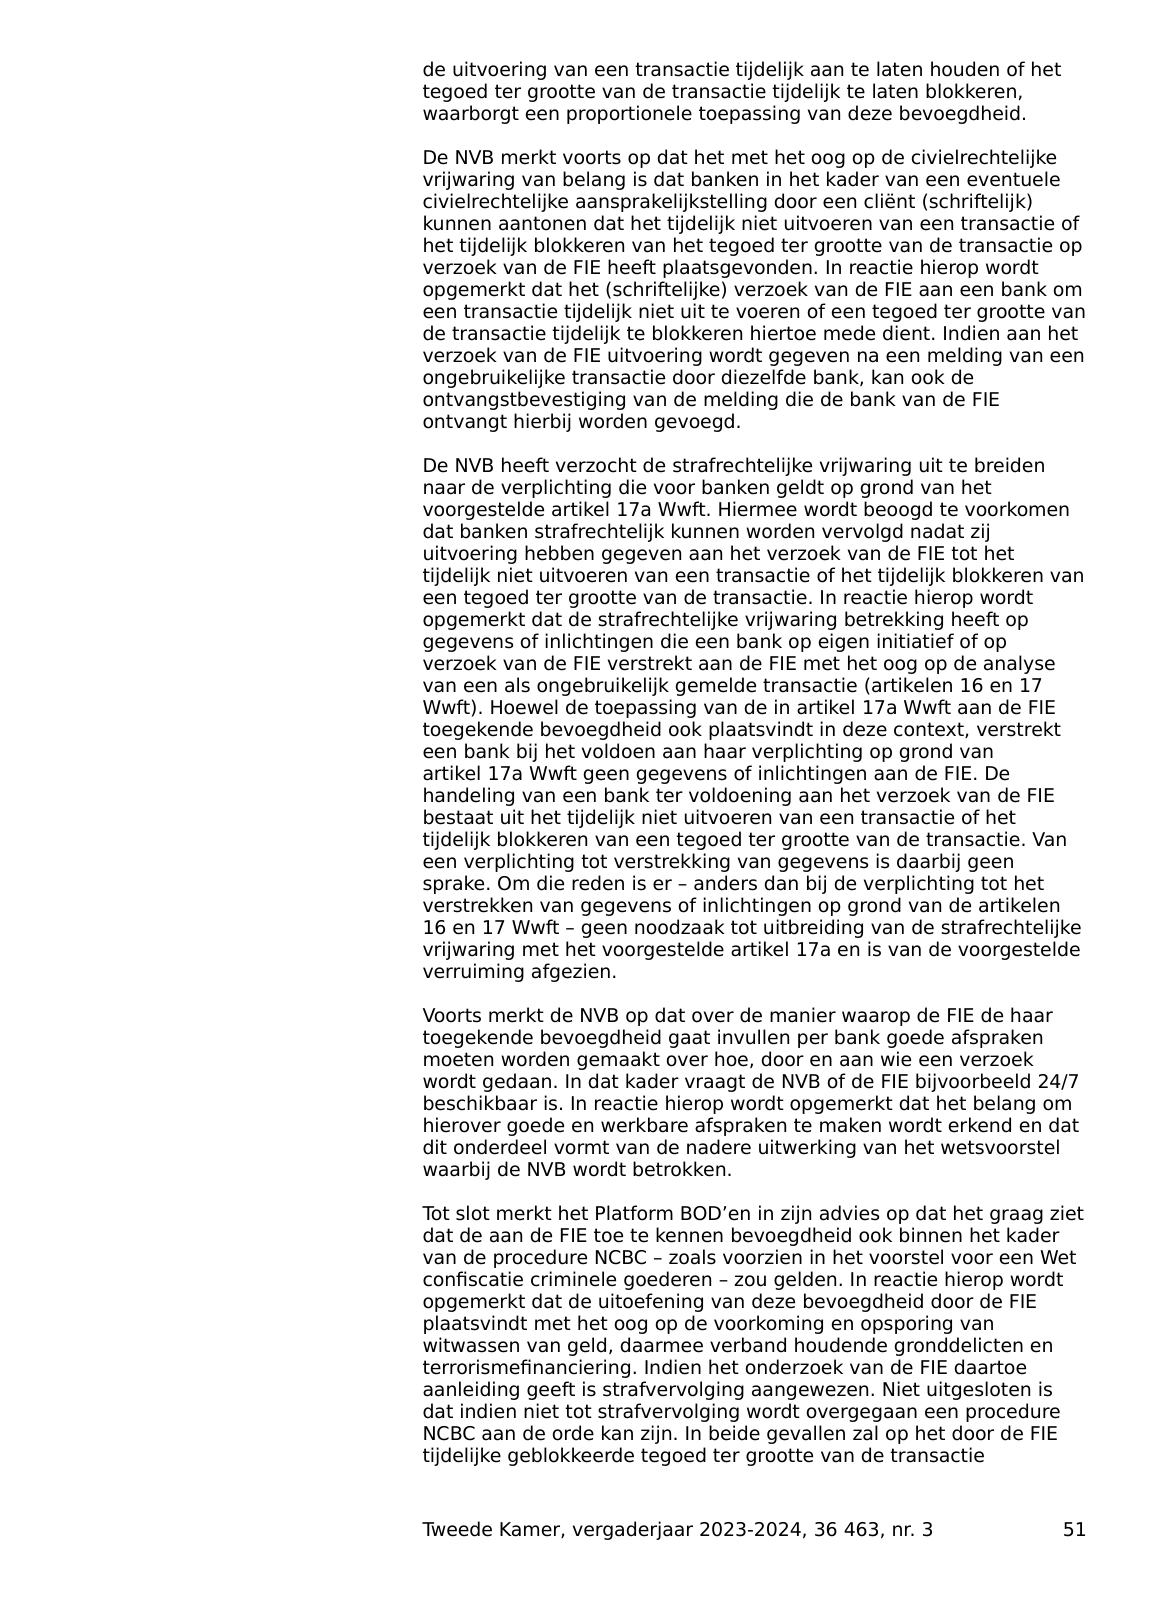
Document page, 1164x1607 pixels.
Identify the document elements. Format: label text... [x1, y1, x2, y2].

text Tot slot merkt het Platform BOD’en in zijn advies op dat het graag ziet dat de aan de FIE toe te kennen bevoegdheid ook binnen het kader van de procedure NCBC – zoals voorzien in het voorstel voor een Wet confiscatie criminele goederen – zou gelden. In reactie hierop wordt opgemerkt dat de uitoefening van deze bevoegdheid door de FIE plaatsvindt met het oog op de voorkoming en opsporing van witwassen van geld, daarmee verband houdende gronddelicten en terrorismefinanciering. Indien het onderzoek van de FIE daartoe aanleiding geeft is strafvervolging aangewezen. Niet uitgesloten is dat indien niet tot strafvervolging wordt overgegaan een procedure NCBC aan de orde kan zijn. In beide gevallen zal op het door de FIE tijdelijke geblokkeerde tegoed ter grootte van de transactie [422, 1203, 1087, 1467]
text Voorts merkt de NVB op dat over de manier waarop de FIE de haar toegekende bevoegdheid gaat invullen per bank goede afspraken moeten worden gemaakt over hoe, door en aan wie een verzoek wordt gedaan. In dat kader vraagt de NVB of de FIE bijvoorbeeld 24/7 beschikbaar is. In reactie hierop wordt opgemerkt dat het belang om hierover goede en werkbare afspraken te maken wordt erkend en dat dit onderdeel vormt van de nadere uitwerking van het wetsvoorstel waarbij de NVB wordt betrokken. [422, 1005, 1087, 1181]
text De NVB merkt voorts op dat het met het oog op de civielrechtelijke vrijwaring van belang is dat banken in het kader van een eventuele civielrechtelijke aansprakelijkstelling door een cliënt (schriftelijk) kunnen aantonen dat het tijdelijk niet uitvoeren van een transactie of het tijdelijk blokkeren van het tegoed ter grootte van de transactie op verzoek van de FIE heeft plaatsgevonden. In reactie hierop wordt opgemerkt dat het (schriftelijke) verzoek van de FIE aan een bank om een transactie tijdelijk niet uit te voeren of een tegoed ter grootte van de transactie tijdelijk te blokkeren hiertoe mede dient. Indien aan het verzoek van de FIE uitvoering wordt gegeven na een melding van een ongebruikelijke transactie door diezelfde bank, kan ook de ontvangstbevestiging van de melding die de bank van de FIE ontvangt hierbij worden gevoegd. [422, 147, 1087, 433]
text de uitvoering van een transactie tijdelijk aan te laten houden of het tegoed ter grootte van de transactie tijdelijk te laten blokkeren, waarborgt een proportionele toepassing van deze bevoegdheid. [422, 59, 1087, 125]
text De NVB heeft verzocht de strafrechtelijke vrijwaring uit te breiden naar de verplichting die voor banken geldt op grond van het voorgestelde artikel 17a Wwft. Hiermee wordt beoogd te voorkomen dat banken strafrechtelijk kunnen worden vervolgd nadat zij uitvoering hebben gegeven aan het verzoek van de FIE tot het tijdelijk niet uitvoeren van een transactie of het tijdelijk blokkeren van een tegoed ter grootte van de transactie. In reactie hierop wordt opgemerkt dat de strafrechtelijke vrijwaring betrekking heeft op gegevens of inlichtingen die een bank op eigen initiatief of op verzoek van de FIE verstrekt aan de FIE met het oog op de analyse van een als ongebruikelijk gemelde transactie (artikelen 16 en 17 Wwft). Hoewel de toepassing van de in artikel 17a Wwft aan de FIE toegekende bevoegdheid ook plaatsvindt in deze context, verstrekt een bank bij het voldoen aan haar verplichting op grond van artikel 17a Wwft geen gegevens of inlichtingen aan de FIE. De handeling van een bank ter voldoening aan het verzoek van de FIE bestaat uit het tijdelijk niet uitvoeren van een transactie of het tijdelijk blokkeren van een tegoed ter grootte van de transactie. Van een verplichting tot verstrekking van gegevens is daarbij geen sprake. Om die reden is er – anders dan bij de verplichting tot het verstrekken van gegevens of inlichtingen op grond van de artikelen 16 en 17 Wwft – geen noodzaak tot uitbreiding van de strafrechtelijke vrijwaring met het voorgestelde artikel 17a en is van de voorgestelde verruiming afgezien. [422, 455, 1087, 983]
